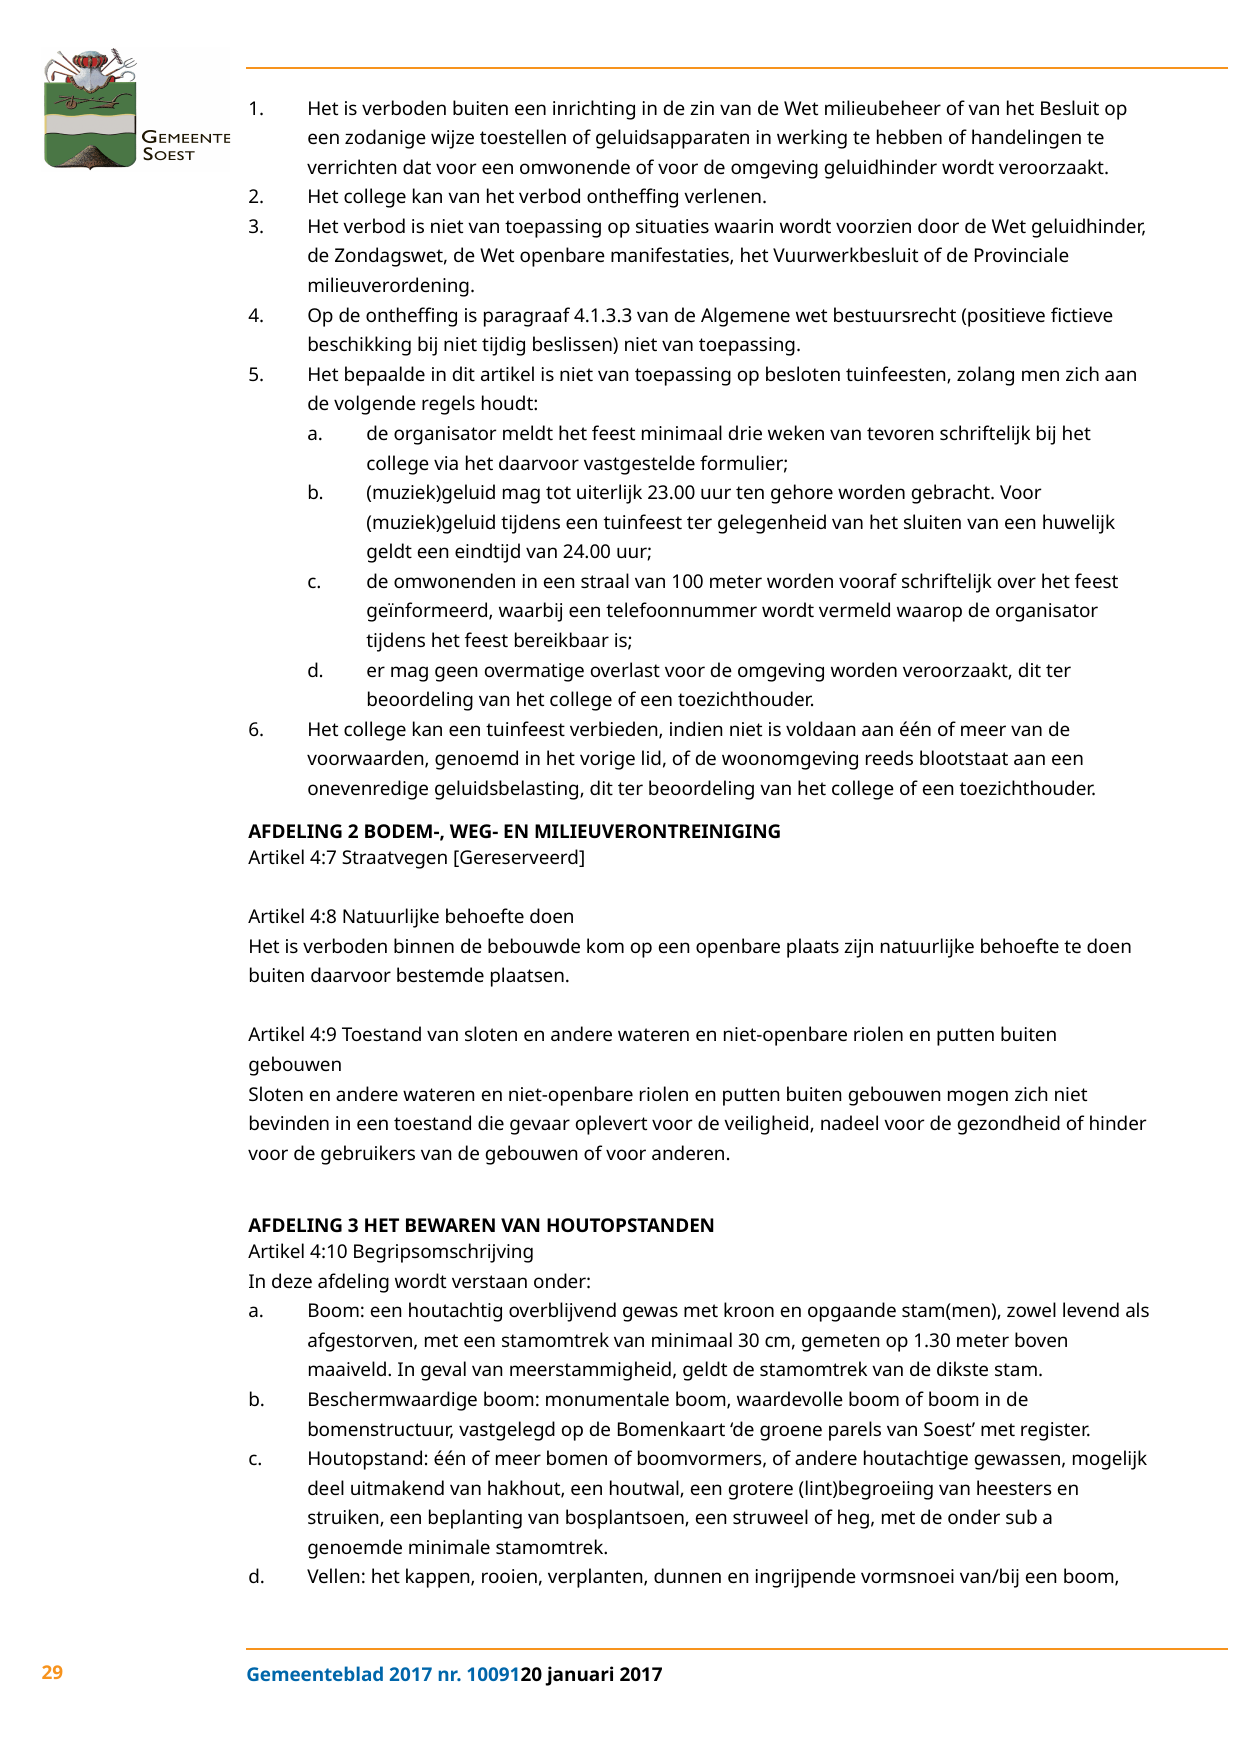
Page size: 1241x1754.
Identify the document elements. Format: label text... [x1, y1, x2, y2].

text AFDELING 2 BODEM-, WEG- EN MILIEUVERONTREINIGING [248, 818, 1152, 844]
text Sloten en andere wateren en niet-openbare riolen en putten buiten gebouwen mogen zich niet bevinden in een toestand die gevaar oplevert voor de veiligheid, nadeel voor de gezondheid of hinder voor de gebruikers van de gebouwen of voor anderen. [248, 1081, 1152, 1166]
text Artikel 4:7 Straatvegen [Gereserveerd] [248, 844, 1152, 870]
list de organisator meldt het feest minimaal drie weken van tevoren schriftelijk bij het college via het daarvoor vastgestelde formulier; [307, 420, 1152, 476]
list (muziek)geluid mag tot uiterlijk 23.00 uur ten gehore worden gebracht. Voor (muziek)geluid tijdens een tuinfeest ter gelegenheid van het sluiten van een huwelijk geldt een eindtijd van 24.00 uur; [307, 479, 1152, 564]
text AFDELING 3 HET BEWAREN VAN HOUTOPSTANDEN [248, 1213, 1152, 1238]
list de omwonenden in een straal van 100 meter worden vooraf schriftelijk over het feest geïnformeerd, waarbij een telefoonnummer wordt vermeld waarop de organisator tijdens het feest bereikbaar is; [307, 568, 1152, 653]
list Boom: een houtachtig overblijvend gewas met kroon en opgaande stam(men), zowel levend als afgestorven, met een stamomtrek van minimaal 30 cm, gemeten op 1.30 meter boven maaiveld. In geval van meerstammigheid, geldt de stamomtrek van de dikste stam. [248, 1297, 1152, 1382]
list Het bepaalde in dit artikel is niet van toepassing op besloten tuinfeesten, zolang men zich aan de volgende regels houdt: [248, 361, 1152, 416]
text In deze afdeling wordt verstaan onder: [248, 1268, 1152, 1294]
list Het is verboden buiten een inrichting in de zin van de Wet milieubeheer of van het Besluit op een zodanige wijze toestellen of geluidsapparaten in werking te hebben of handelingen te verrichten dat voor een omwonende of voor de omgeving geluidhinder wordt veroorzaakt. [248, 95, 1152, 180]
list Op de ontheffing is paragraaf 4.1.3.3 van de Algemene wet bestuursrecht (positieve fictieve beschikking bij niet tijdig beslissen) niet van toepassing. [248, 302, 1152, 357]
text Artikel 4:10 Begripsomschrijving [248, 1238, 1152, 1264]
picture [41, 47, 231, 172]
list Het college kan van het verbod ontheffing verlenen. [248, 183, 1152, 209]
list Het verbod is niet van toepassing op situaties waarin wordt voorzien door de Wet geluidhinder, de Zondagswet, de Wet openbare manifestaties, het Vuurwerkbesluit of de Provinciale milieuverordening. [248, 213, 1152, 298]
list Houtopstand: één of meer bomen of boomvormers, of andere houtachtige gewassen, mogelijk deel uitmakend van hakhout, een houtwal, een grotere (lint)begroeiing van heesters en struiken, een beplanting van bosplantsoen, een struweel of heg, met de onder sub a genoemde minimale stamomtrek. [248, 1445, 1152, 1560]
list Vellen: het kappen, rooien, verplanten, dunnen en ingrijpende vormsnoei van/bij een boom, [248, 1564, 1152, 1589]
text Het is verboden binnen de bebouwde kom op een openbare plaats zijn natuurlijke behoefte te doen buiten daarvoor bestemde plaatsen. [248, 933, 1152, 988]
list Beschermwaardige boom: monumentale boom, waardevolle boom of boom in de bomenstructuur, vastgelegd op de Bomenkaart ‘de groene parels van Soest’ met register. [248, 1386, 1152, 1442]
list Het college kan een tuinfeest verbieden, indien niet is voldaan aan één of meer van de voorwaarden, genoemd in het vorige lid, of de woonomgeving reeds blootstaat aan een onevenredige geluidsbelasting, dit ter beoordeling van het college of een toezichthouder. [248, 716, 1152, 801]
text Artikel 4:8 Natuurlijke behoefte doen [248, 903, 1152, 929]
text Artikel 4:9 Toestand van sloten en andere wateren en niet-openbare riolen en putten buiten gebouwen [248, 1022, 1152, 1077]
list er mag geen overmatige overlast voor de omgeving worden veroorzaakt, dit ter beoordeling van het college of een toezichthouder. [307, 657, 1152, 712]
